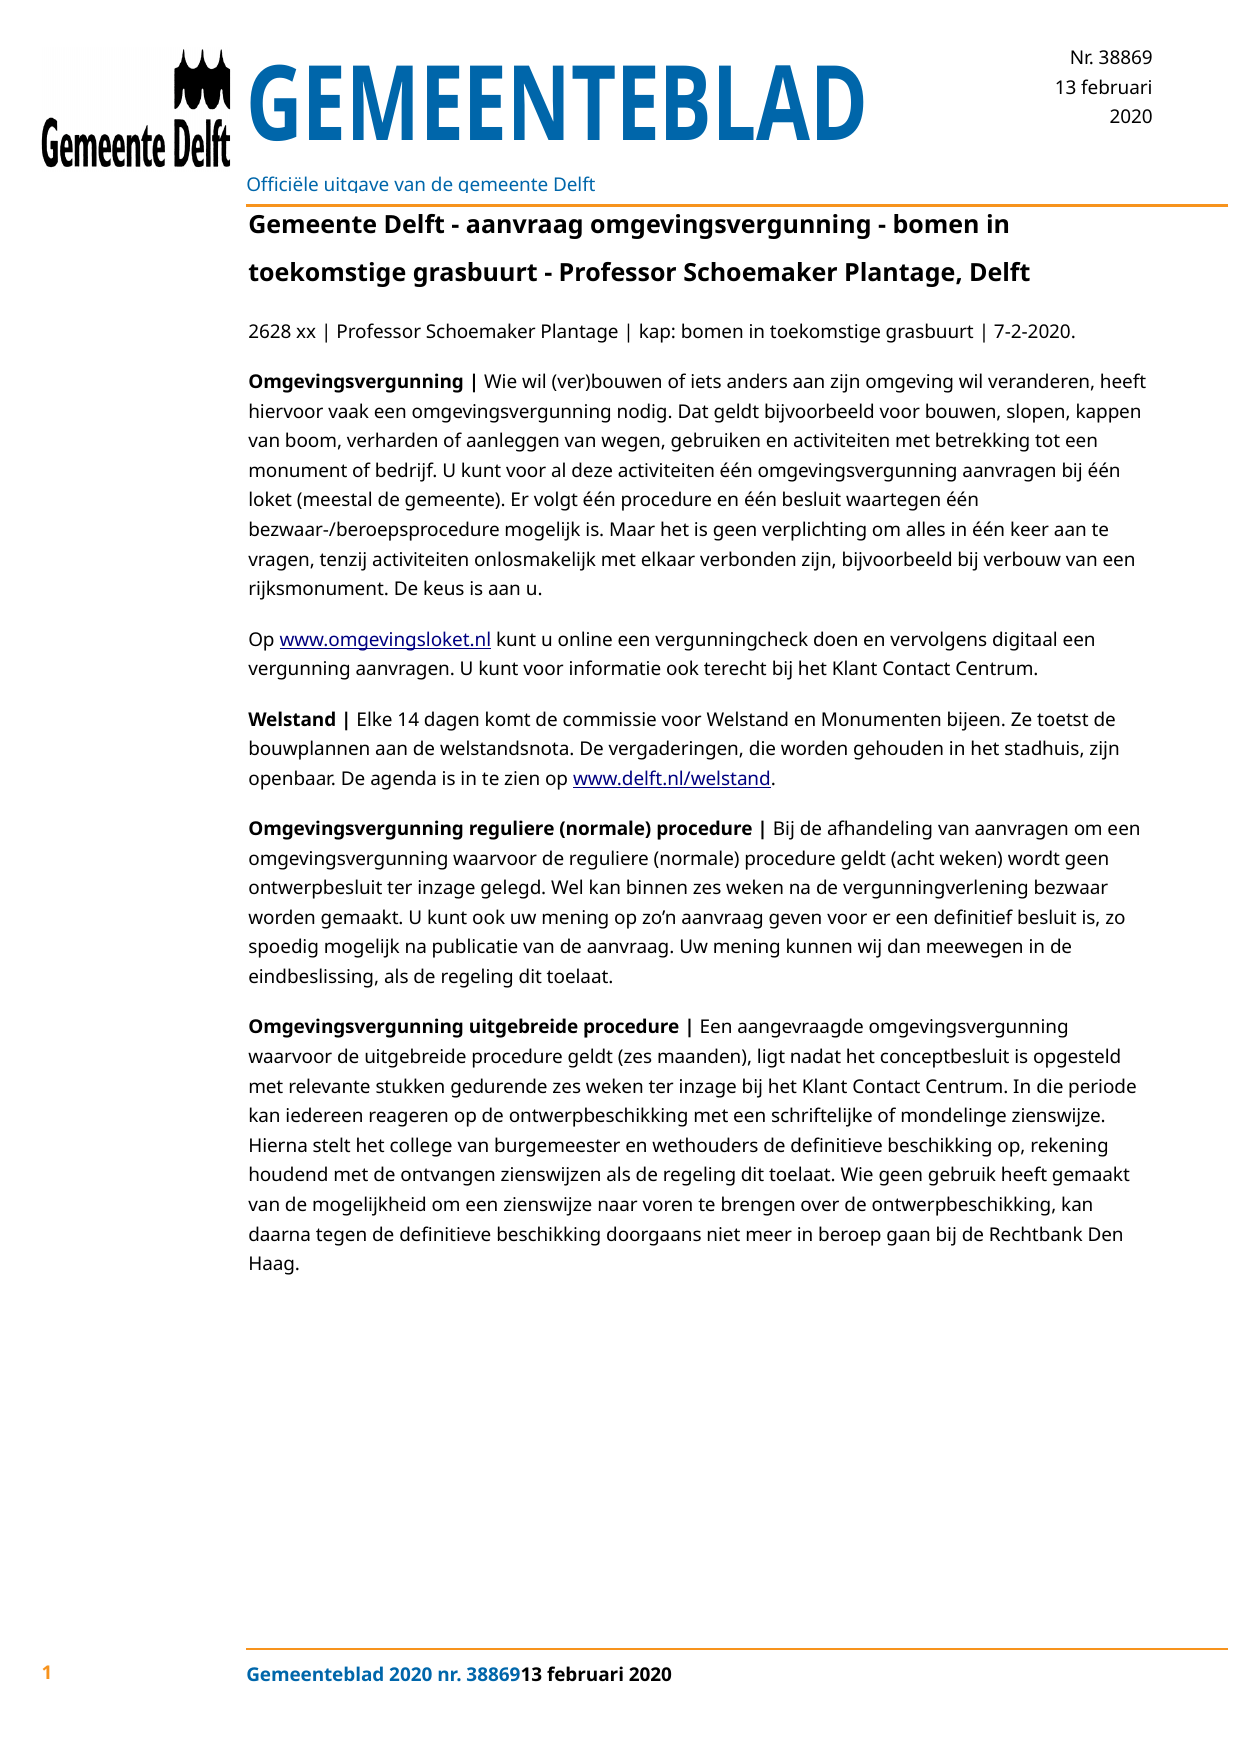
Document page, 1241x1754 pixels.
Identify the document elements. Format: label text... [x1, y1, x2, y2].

text 2628 xx | Professor Schoemaker Plantage | kap: bomen in toekomstige grasbuurt | 7-2-2020. [248, 318, 1152, 344]
text Welstand | Elke 14 dagen komt de commissie voor Welstand en Monumenten bijeen. Ze toetst de bouwplannen aan de welstandsnota. De vergaderingen, die worden gehouden in het stadhuis, zijn openbaar. De agenda is in te zien op www.delft.nl/welstand. [248, 706, 1152, 791]
text Omgevingsvergunning | Wie wil (ver)bouwen of iets anders aan zijn omgeving wil veranderen, heeft hiervoor vaak een omgevingsvergunning nodig. Dat geldt bijvoorbeeld voor bouwen, slopen, kappen van boom, verharden of aanleggen van wegen, gebruiken en activiteiten met betrekking tot een monument of bedrijf. U kunt voor al deze activiteiten één omgevingsvergunning aanvragen bij één loket (meestal de gemeente). Er volgt één procedure en één besluit waartegen één bezwaar-/beroepsprocedure mogelijk is. Maar het is geen verplichting om alles in één keer aan te vragen, tenzij activiteiten onlosmakelijk met elkaar verbonden zijn, bijvoorbeeld bij verbouw van een rijksmonument. De keus is aan u. [248, 368, 1152, 601]
picture [41, 47, 231, 172]
text Op www.omgevingsloket.nl kunt u online een vergunningcheck doen en vervolgens digitaal een vergunning aanvragen. U kunt voor informatie ook terecht bij het Klant Contact Centrum. [248, 626, 1152, 681]
text Omgevingsvergunning uitgebreide procedure | Een aangevraagde omgevingsvergunning waarvoor de uitgebreide procedure geldt (zes maanden), ligt nadat het conceptbesluit is opgesteld met relevante stukken gedurende zes weken ter inzage bij het Klant Contact Centrum. In die periode kan iedereen reageren op de ontwerpbeschikking met een schriftelijke of mondelinge zienswijze. Hierna stelt het college van burgemeester en wethouders de definitieve beschikking op, rekening houdend met de ontvangen zienswijzen als de regeling dit toelaat. Wie geen gebruik heeft gemaakt van de mogelijkheid om een zienswijze naar voren te brengen over de ontwerpbeschikking, kan daarna tegen de definitieve beschikking doorgaans niet meer in beroep gaan bij de Rechtbank Den Haag. [248, 1014, 1152, 1276]
text Gemeente Delft - aanvraag omgevingsvergunning - bomen in toekomstige grasbuurt - Professor Schoemaker Plantage, Delft [248, 207, 1152, 288]
text Omgevingsvergunning reguliere (normale) procedure | Bij de afhandeling van aanvragen om een omgevingsvergunning waarvoor de reguliere (normale) procedure geldt (acht weken) wordt geen ontwerpbesluit ter inzage gelegd. Wel kan binnen zes weken na de vergunningverlening bezwaar worden gemaakt. U kunt ook uw mening op zo’n aanvraag geven voor er een definitief besluit is, zo spoedig mogelijk na publicatie van de aanvraag. Uw mening kunnen wij dan meewegen in de eindbeslissing, als de regeling dit toelaat. [248, 815, 1152, 989]
